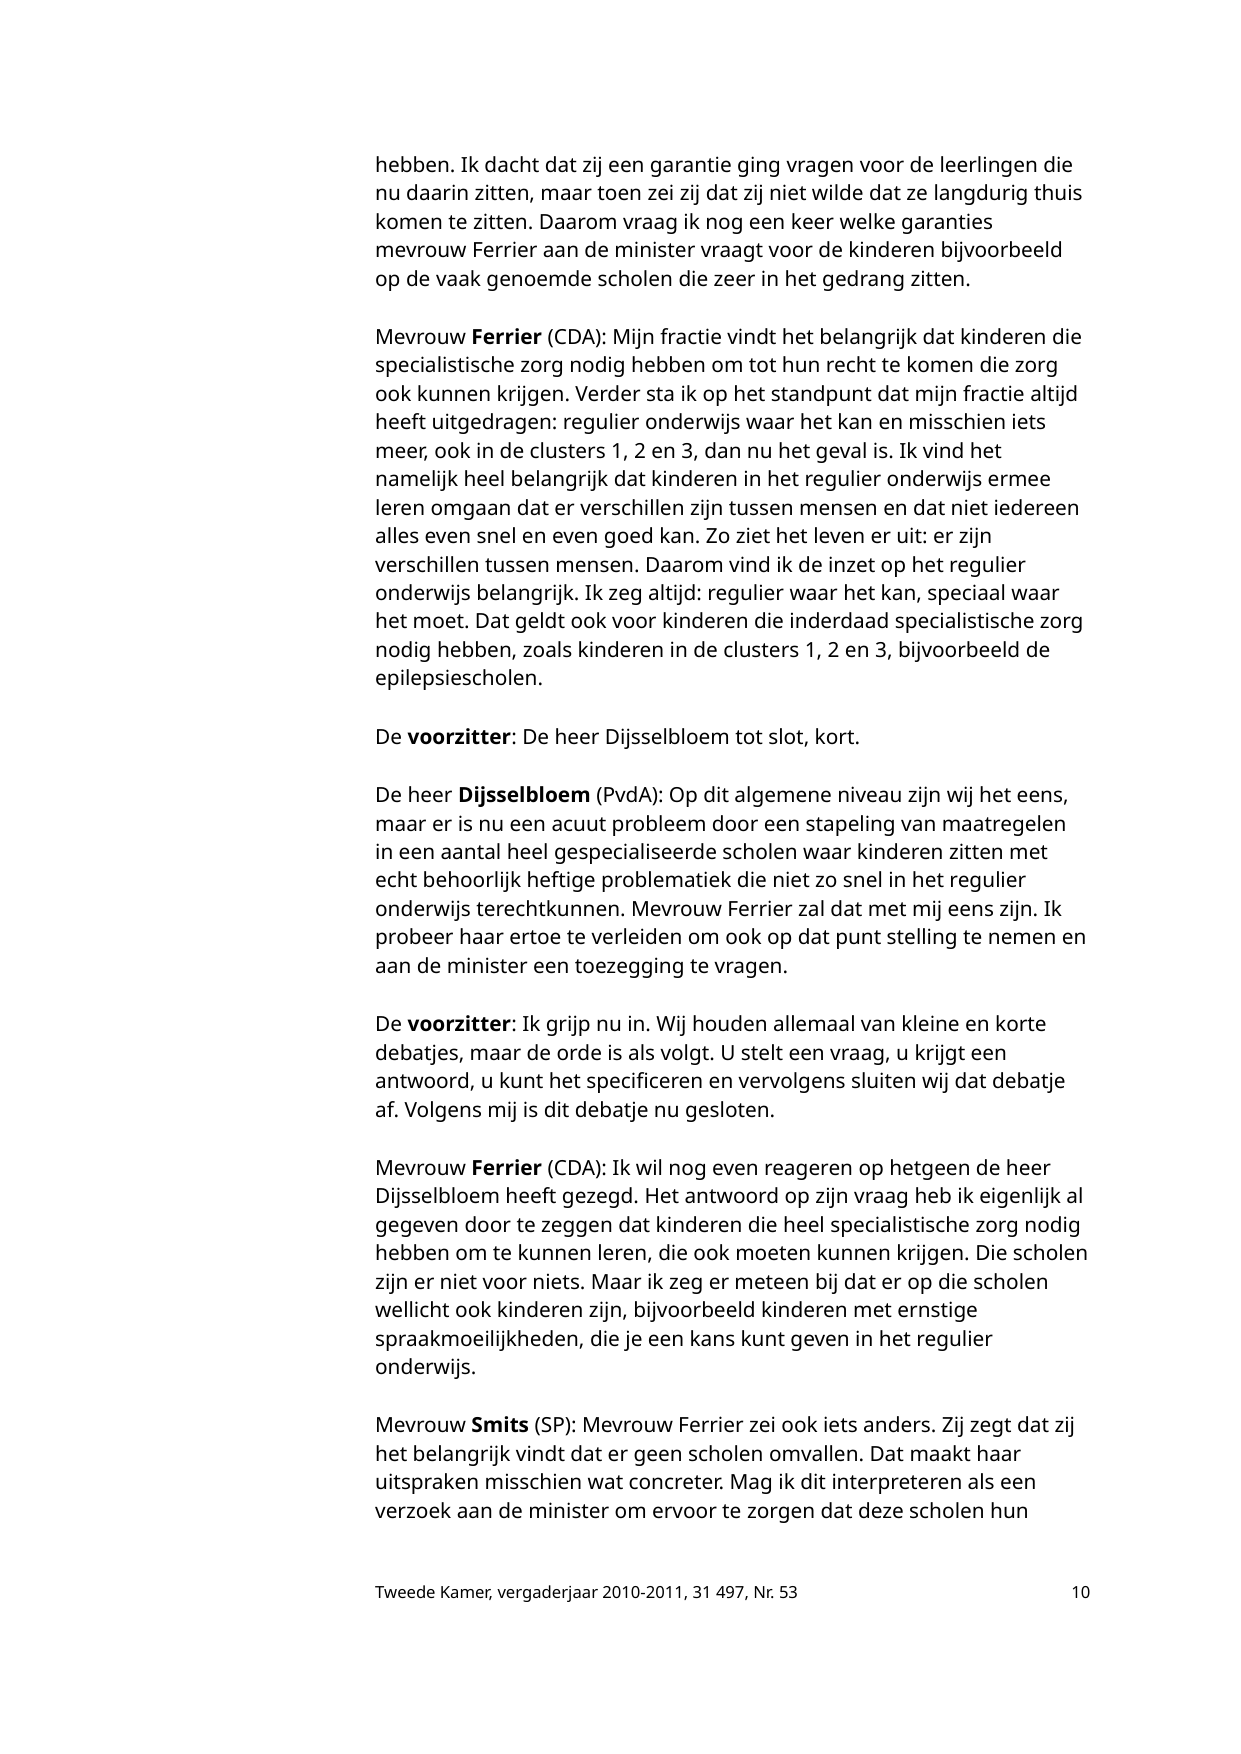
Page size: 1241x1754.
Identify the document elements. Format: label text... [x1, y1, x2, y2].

text Mevrouw Smits (SP): Mevrouw Ferrier zei ook iets anders. Zij zegt dat zij het belangrijk vindt dat er geen scholen omvallen. Dat maakt haar uitspraken misschien wat concreter. Mag ik dit interpreteren als een verzoek aan de minister om ervoor te zorgen dat deze scholen hun [375, 1411, 1090, 1524]
text hebben. Ik dacht dat zij een garantie ging vragen voor de leerlingen die nu daarin zitten, maar toen zei zij dat zij niet wilde dat ze langdurig thuis komen te zitten. Daarom vraag ik nog een keer welke garanties mevrouw Ferrier aan de minister vraagt voor de kinderen bijvoorbeeld op de vaak genoemde scholen die zeer in het gedrang zitten. [375, 150, 1090, 292]
text De voorzitter: Ik grijp nu in. Wij houden allemaal van kleine en korte debatjes, maar de orde is als volgt. U stelt een vraag, u krijgt een antwoord, u kunt het specificeren en vervolgens sluiten wij dat debatje af. Volgens mij is dit debatje nu gesloten. [375, 1009, 1090, 1123]
text Mevrouw Ferrier (CDA): Mijn fractie vindt het belangrijk dat kinderen die specialistische zorg nodig hebben om tot hun recht te komen die zorg ook kunnen krijgen. Verder sta ik op het standpunt dat mijn fractie altijd heeft uitgedragen: regulier onderwijs waar het kan en misschien iets meer, ook in de clusters 1, 2 en 3, dan nu het geval is. Ik vind het namelijk heel belangrijk dat kinderen in het regulier onderwijs ermee leren omgaan dat er verschillen zijn tussen mensen en dat niet iedereen alles even snel en even goed kan. Zo ziet het leven er uit: er zijn verschillen tussen mensen. Daarom vind ik de inzet op het regulier onderwijs belangrijk. Ik zeg altijd: regulier waar het kan, speciaal waar het moet. Dat geldt ook voor kinderen die inderdaad specialistische zorg nodig hebben, zoals kinderen in de clusters 1, 2 en 3, bijvoorbeeld de epilepsiescholen. [375, 322, 1090, 692]
text Mevrouw Ferrier (CDA): Ik wil nog even reageren op hetgeen de heer Dijsselbloem heeft gezegd. Het antwoord op zijn vraag heb ik eigenlijk al gegeven door te zeggen dat kinderen die heel specialistische zorg nodig hebben om te kunnen leren, die ook moeten kunnen krijgen. Die scholen zijn er niet voor niets. Maar ik zeg er meteen bij dat er op die scholen wellicht ook kinderen zijn, bijvoorbeeld kinderen met ernstige spraakmoeilijkheden, die je een kans kunt geven in het regulier onderwijs. [375, 1153, 1090, 1381]
text De voorzitter: De heer Dijsselbloem tot slot, kort. [375, 722, 1090, 750]
text De heer Dijsselbloem (PvdA): Op dit algemene niveau zijn wij het eens, maar er is nu een acuut probleem door een stapeling van maatregelen in een aantal heel gespecialiseerde scholen waar kinderen zitten met echt behoorlijk heftige problematiek die niet zo snel in het regulier onderwijs terechtkunnen. Mevrouw Ferrier zal dat met mij eens zijn. Ik probeer haar ertoe te verleiden om ook op dat punt stelling te nemen en aan de minister een toezegging te vragen. [375, 780, 1090, 979]
